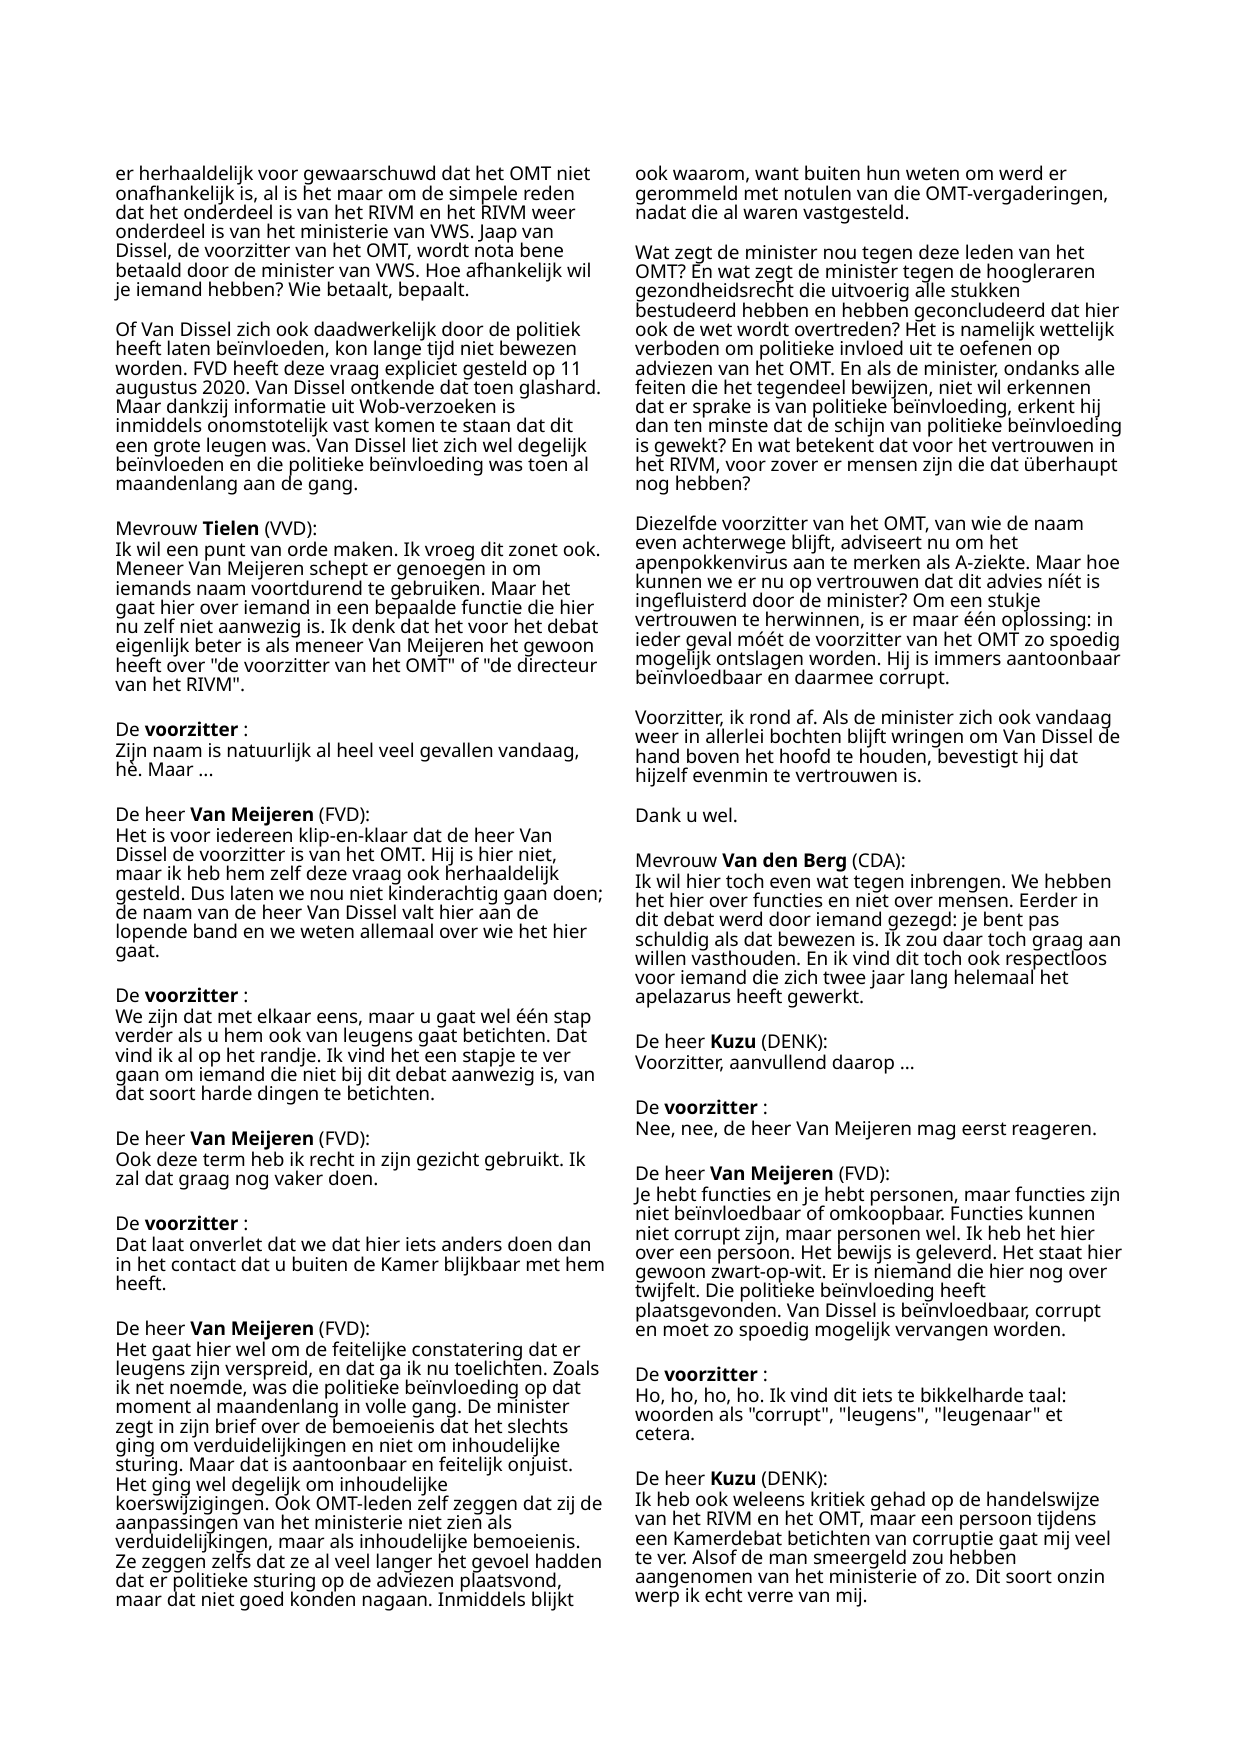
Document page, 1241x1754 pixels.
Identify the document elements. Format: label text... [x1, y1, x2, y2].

text Het gaat hier wel om de feitelijke constatering dat er leugens zijn verspreid, en dat ga ik nu toelichten. Zoals ik net noemde, was die politieke beïnvloeding op dat moment al maandenlang in volle gang. De minister zegt in zijn brief over de bemoeienis dat het slechts ging om verduidelijkingen en niet om inhoudelijke sturing. Maar dat is aantoonbaar en feitelijk onjuist. Het ging wel degelijk om inhoudelijke koerswijzigingen. Ook OMT-leden zelf zeggen dat zij de aanpassingen van het ministerie niet zien als verduidelijkingen, maar als inhoudelijke bemoeienis. Ze zeggen zelfs dat ze al veel langer het gevoel hadden dat er politieke sturing op de adviezen plaatsvond, maar dat niet goed konden nagaan. Inmiddels blijkt [115, 1341, 605, 1610]
text De voorzitter : [115, 1211, 605, 1236]
text er herhaaldelijk voor gewaarschuwd dat het OMT niet onafhankelijk is, al is het maar om de simpele reden dat het onderdeel is van het RIVM en het RIVM weer onderdeel is van het ministerie van VWS. Jaap van Dissel, de voorzitter van het OMT, wordt nota bene betaald door de minister van VWS. Hoe afhankelijk wil je iemand hebben? Wie betaalt, bepaalt. [115, 165, 605, 300]
text De voorzitter : [635, 1361, 1125, 1387]
text Mevrouw Van den Berg (CDA): [635, 847, 1125, 873]
text De heer Van Meijeren (FVD): [635, 1160, 1125, 1186]
text Ook deze term heb ik recht in zijn gezicht gebruikt. Ik zal dat graag nog vaker doen. [115, 1151, 605, 1190]
text Nee, nee, de heer Van Meijeren mag eerst reageren. [635, 1120, 1125, 1139]
text Of Van Dissel zich ook daadwerkelijk door de politiek heeft laten beïnvloeden, kon lange tijd niet bewezen worden. FVD heeft deze vraag expliciet gesteld op 11 augustus 2020. Van Dissel ontkende dat toen glashard. Maar dankzij informatie uit Wob-verzoeken is inmiddels onomstotelijk vast komen te staan dat dit een grote leugen was. Van Dissel liet zich wel degelijk beïnvloeden en die politieke beïnvloeding was toen al maandenlang aan de gang. [115, 321, 605, 494]
text Diezelfde voorzitter van het OMT, van wie de naam even achterwege blijft, adviseert nu om het apenpokkenvirus aan te merken als A-ziekte. Maar hoe kunnen we er nu op vertrouwen dat dit advies níét is ingefluisterd door de minister? Om een stukje vertrouwen te herwinnen, is er maar één oplossing: in ieder geval móét de voorzitter van het OMT zo spoedig mogelijk ontslagen worden. Hij is immers aantoonbaar beïnvloedbaar en daarmee corrupt. [635, 515, 1125, 688]
text Zijn naam is natuurlijk al heel veel gevallen vandaag, hè. Maar ... [115, 742, 605, 780]
text Dat laat onverlet dat we dat hier iets anders doen dan in het contact dat u buiten de Kamer blijkbaar met hem heeft. [115, 1236, 605, 1294]
text We zijn dat met elkaar eens, maar u gaat wel één stap verder als u hem ook van leugens gaat betichten. Dat vind ik al op het randje. Ik vind het een stapje te ver gaan om iemand die niet bij dit debat aanwezig is, van dat soort harde dingen te betichten. [115, 1008, 605, 1104]
text De voorzitter : [115, 716, 605, 742]
text De heer Van Meijeren (FVD): [115, 1315, 605, 1341]
text Je hebt functies en je hebt personen, maar functies zijn niet beïnvloedbaar of omkoopbaar. Functies kunnen niet corrupt zijn, maar personen wel. Ik heb het hier over een persoon. Het bewijs is geleverd. Het staat hier gewoon zwart-op-wit. Er is niemand die hier nog over twijfelt. Die politieke beïnvloeding heeft plaatsgevonden. Van Dissel is beïnvloedbaar, corrupt en moet zo spoedig mogelijk vervangen worden. [635, 1186, 1125, 1340]
text ook waarom, want buiten hun weten om werd er gerommeld met notulen van die OMT-vergaderingen, nadat die al waren vastgesteld. [635, 165, 1125, 223]
text Ik wil hier toch even wat tegen inbrengen. We hebben het hier over functies en niet over mensen. Eerder in dit debat werd door iemand gezegd: je bent pas schuldig als dat bewezen is. Ik zou daar toch graag aan willen vasthouden. En ik vind dit toch ook respectloos voor iemand die zich twee jaar lang helemaal het apelazarus heeft gewerkt. [635, 873, 1125, 1008]
text Dank u wel. [635, 807, 1125, 826]
text Ik wil een punt van orde maken. Ik vroeg dit zonet ook. Meneer Van Meijeren schept er genoegen in om iemands naam voortdurend te gebruiken. Maar het gaat hier over iemand in een bepaalde functie die hier nu zelf niet aanwezig is. Ik denk dat het voor het debat eigenlijk beter is als meneer Van Meijeren het gewoon heeft over "de voorzitter van het OMT" of "de directeur van het RIVM". [115, 541, 605, 695]
text De voorzitter : [635, 1094, 1125, 1120]
text De heer Kuzu (DENK): [635, 1029, 1125, 1054]
text Mevrouw Tielen (VVD): [115, 515, 605, 541]
text Wat zegt de minister nou tegen deze leden van het OMT? En wat zegt de minister tegen de hoogleraren gezondheidsrecht die uitvoerig alle stukken bestudeerd hebben en hebben geconcludeerd dat hier ook de wet wordt overtreden? Het is namelijk wettelijk verboden om politieke invloed uit te oefenen op adviezen van het OMT. En als de minister, ondanks alle feiten die het tegendeel bewijzen, niet wil erkennen dat er sprake is van politieke beïnvloeding, erkent hij dan ten minste dat de schijn van politieke beïnvloeding is gewekt? En wat betekent dat voor het vertrouwen in het RIVM, voor zover er mensen zijn die dat überhaupt nog hebben? [635, 244, 1125, 494]
text Ik heb ook weleens kritiek gehad op de handelswijze van het RIVM en het OMT, maar een persoon tijdens een Kamerdebat betichten van corruptie gaat mij veel te ver. Alsof de man smeergeld zou hebben aangenomen van het ministerie of zo. Dit soort onzin werp ik echt verre van mij. [635, 1491, 1125, 1607]
text Voorzitter, ik rond af. Als de minister zich ook vandaag weer in allerlei bochten blijft wringen om Van Dissel de hand boven het hoofd te houden, bevestigt hij dat hijzelf evenmin te vertrouwen is. [635, 709, 1125, 786]
text De heer Van Meijeren (FVD): [115, 801, 605, 827]
text De heer Kuzu (DENK): [635, 1465, 1125, 1491]
text Ho, ho, ho, ho. Ik vind dit iets te bikkelharde taal: woorden als "corrupt", "leugens", "leugenaar" et cetera. [635, 1387, 1125, 1444]
text De heer Van Meijeren (FVD): [115, 1125, 605, 1151]
text Voorzitter, aanvullend daarop … [635, 1054, 1125, 1074]
text Het is voor iedereen klip-en-klaar dat de heer Van Dissel de voorzitter is van het OMT. Hij is hier niet, maar ik heb hem zelf deze vraag ook herhaaldelijk gesteld. Dus laten we nou niet kinderachtig gaan doen; de naam van de heer Van Dissel valt hier aan de lopende band en we weten allemaal over wie het hier gaat. [115, 827, 605, 962]
text De voorzitter : [115, 982, 605, 1008]
